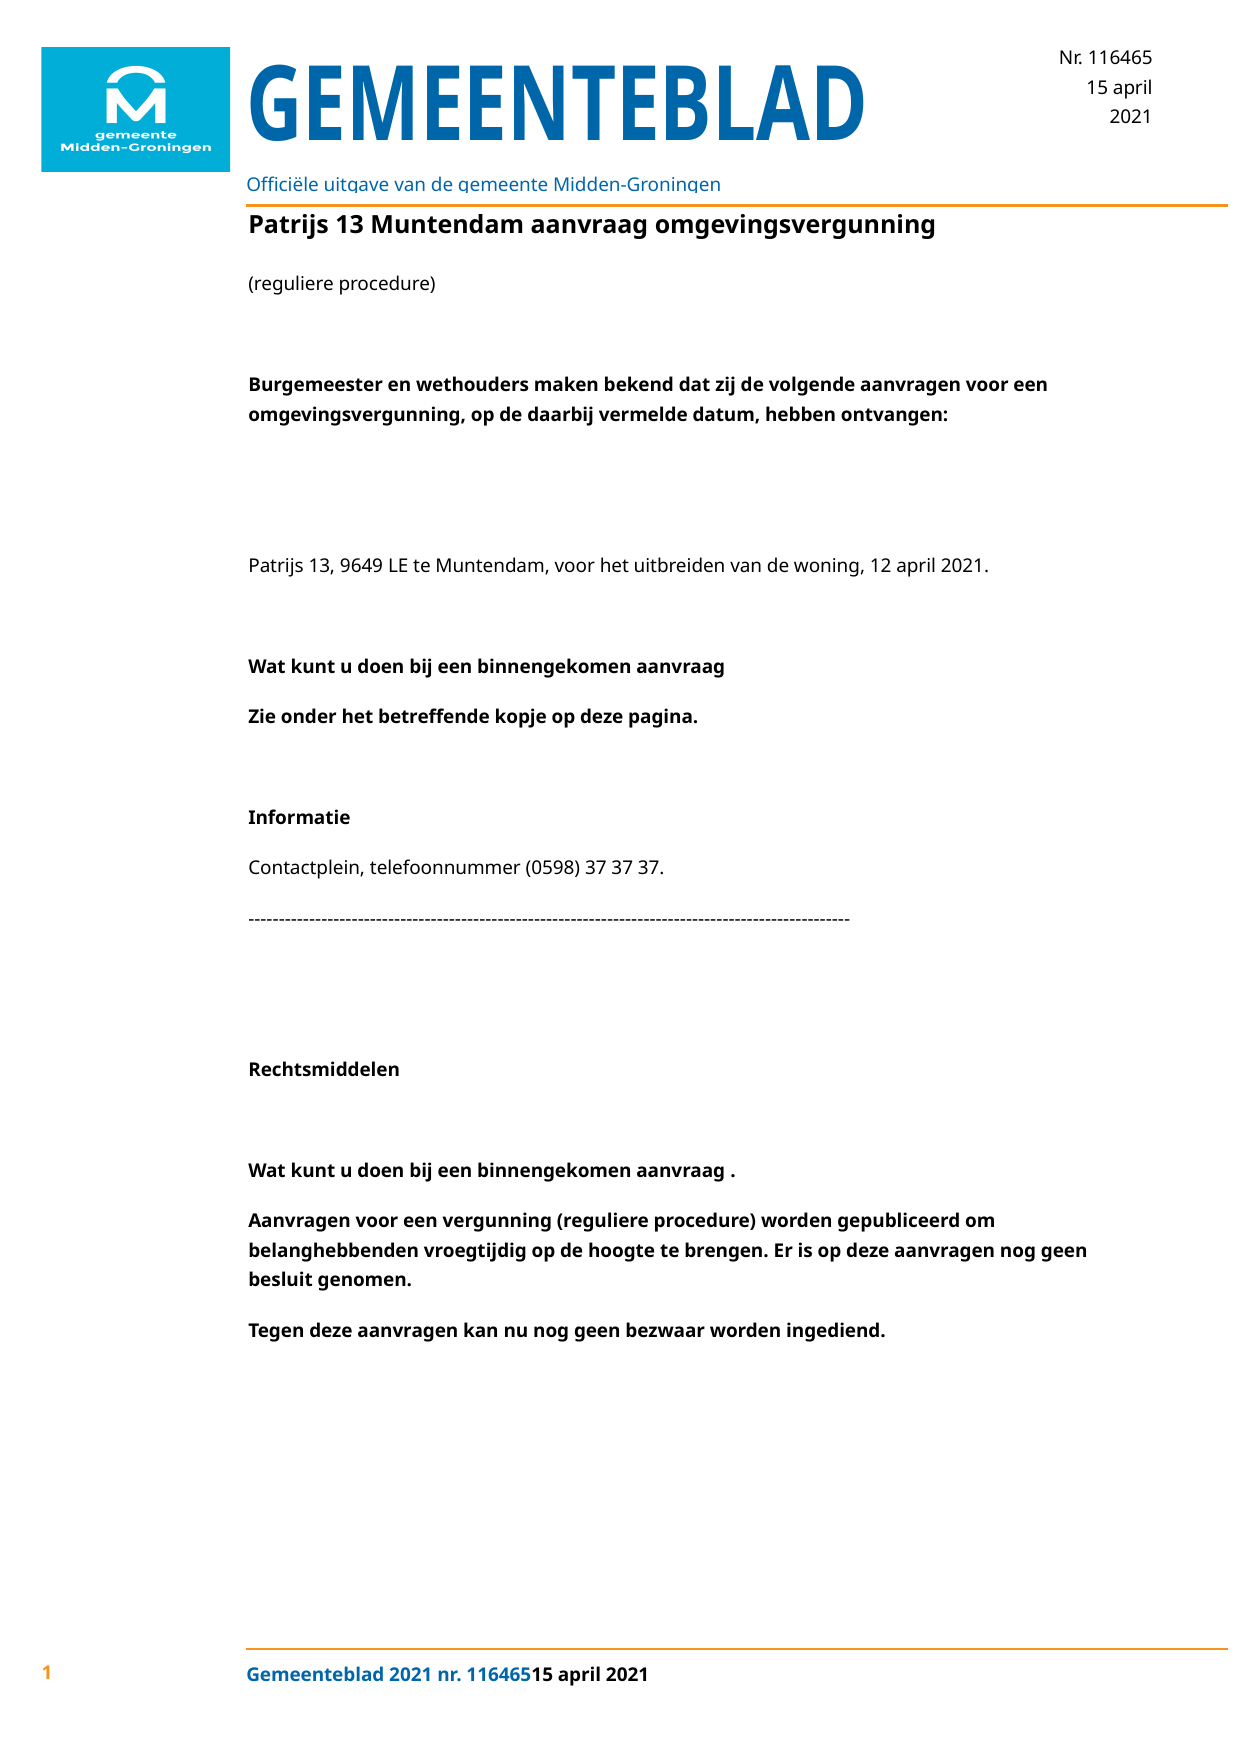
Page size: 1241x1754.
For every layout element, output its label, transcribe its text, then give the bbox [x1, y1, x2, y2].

text Zie onder het betreffende kopje op deze pagina. [248, 703, 1152, 729]
text --------------------------------------------------------------------------------------------------- [248, 905, 1152, 931]
text (reguliere procedure) [248, 270, 1152, 296]
text Rechtsmiddelen [248, 1056, 1152, 1082]
picture [108, 66, 164, 82]
picture [107, 89, 165, 122]
text Contactplein, telefoonnummer (0598) 37 37 37. [248, 854, 1152, 880]
text Wat kunt u doen bij een binnengekomen aanvraag . [248, 1157, 1152, 1183]
text Patrijs 13 Muntendam aanvraag omgevingsvergunning [248, 207, 1152, 241]
picture [184, 146, 190, 153]
text Aanvragen voor een vergunning (reguliere procedure) worden gepubliceerd om belanghebbenden vroegtijdig op de hoogte te brengen. Er is op deze aanvragen nog geen besluit genomen. [248, 1207, 1152, 1292]
text Wat kunt u doen bij een binnengekomen aanvraag [248, 653, 1152, 678]
text Patrijs 13, 9649 LE te Muntendam, voor het uitbreiden van de woning, 12 april 2021. [248, 552, 1152, 578]
text Burgemeester en wethouders maken bekend dat zij de volgende aanvragen voor een omgevingsvergunning, op de daarbij vermelde datum, hebben ontvangen: [248, 371, 1152, 426]
text Tegen deze aanvragen kan nu nog geen bezwaar worden ingediend. [248, 1317, 1152, 1343]
text Informatie [248, 804, 1152, 830]
